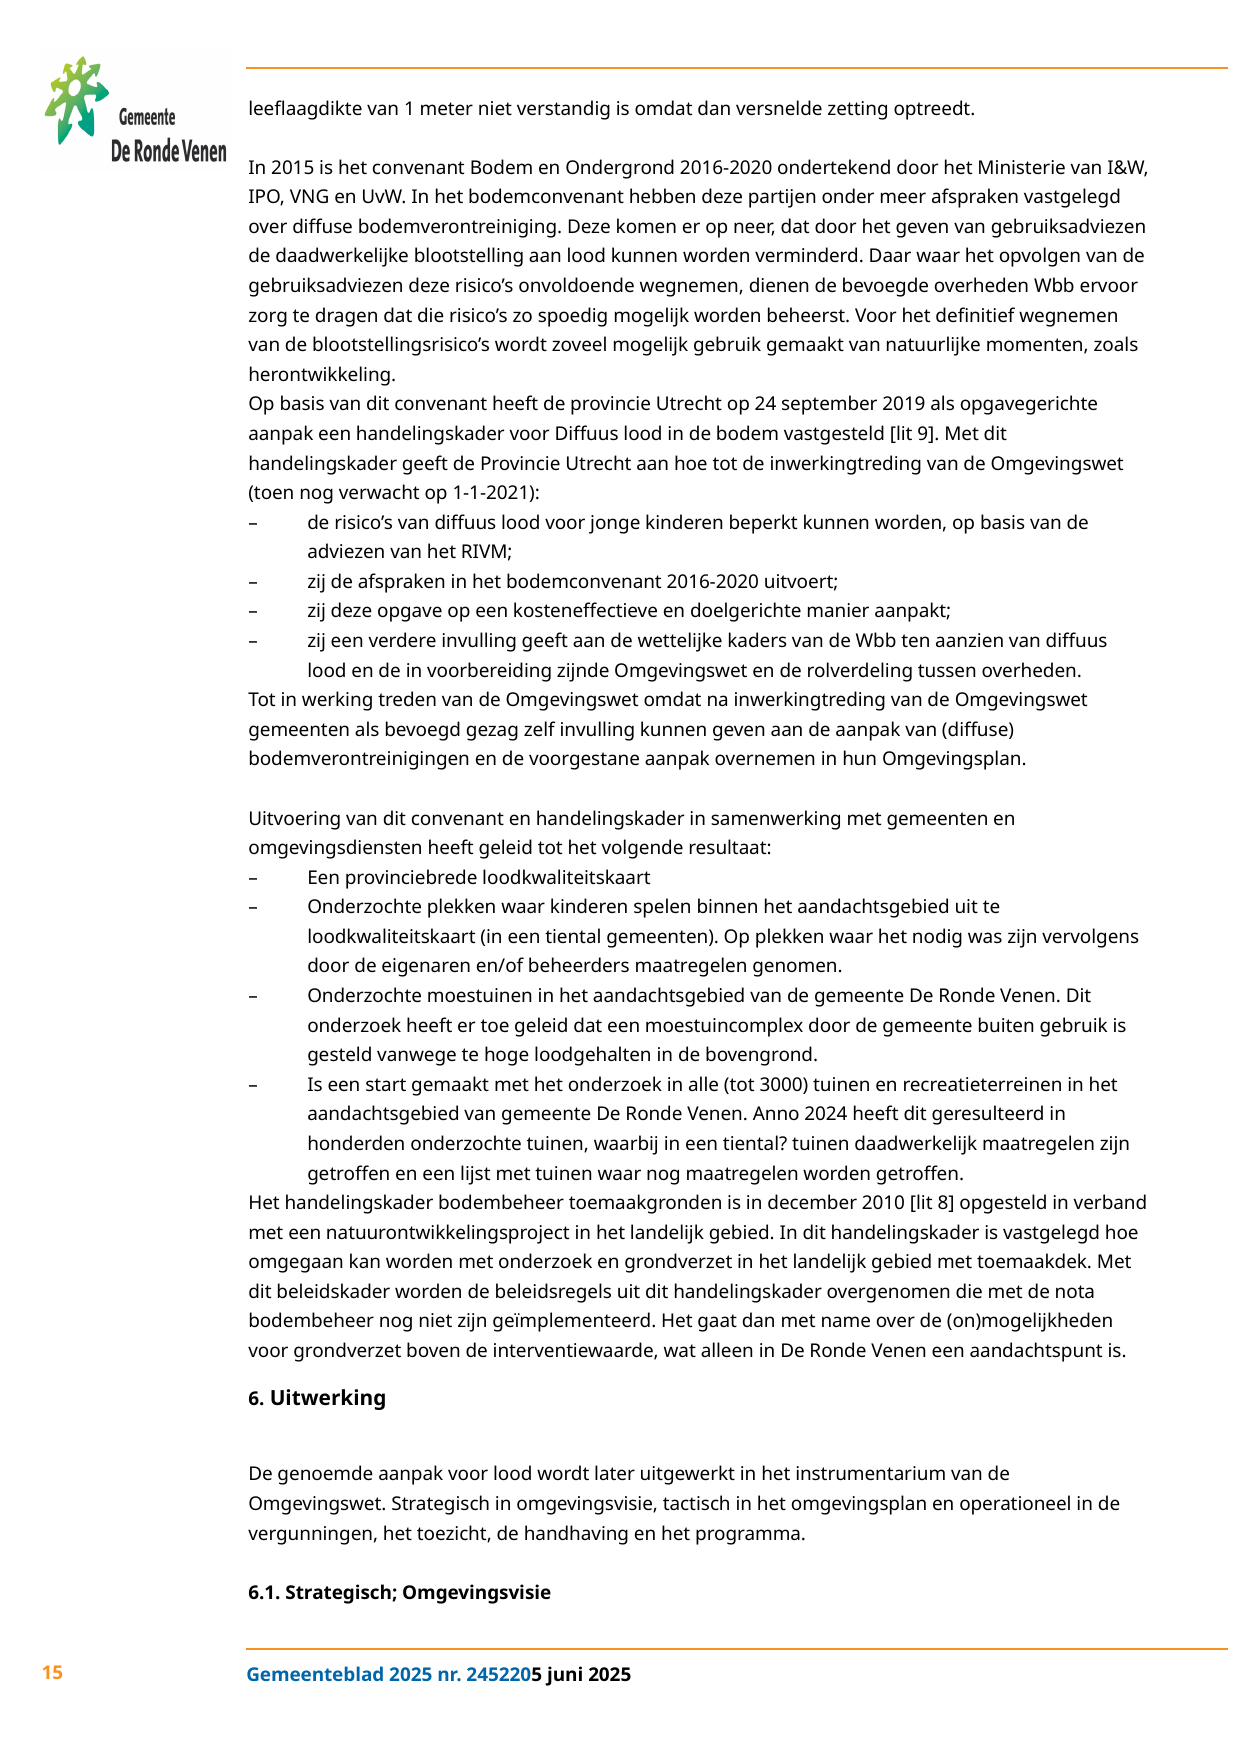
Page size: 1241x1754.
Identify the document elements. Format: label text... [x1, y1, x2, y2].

text Op basis van dit convenant heeft de provincie Utrecht op 24 september 2019 als opgavegerichte aanpak een handelingskader voor Diffuus lood in de bodem vastgesteld [lit 9]. Met dit handelingskader geeft de Provincie Utrecht aan hoe tot de inwerkingtreding van de Omgevingswet (toen nog verwacht op 1-1-2021): [248, 391, 1152, 505]
list Is een start gemaakt met het onderzoek in alle (tot 3000) tuinen en recreatieterreinen in het aandachtsgebied van gemeente De Ronde Venen. Anno 2024 heeft dit geresulteerd in honderden onderzochte tuinen, waarbij in een tiental? tuinen daadwerkelijk maatregelen zijn getroffen en een lijst met tuinen waar nog maatregelen worden getroffen. [248, 1071, 1152, 1186]
text leeflaagdikte van 1 meter niet verstandig is omdat dan versnelde zetting optreedt. [248, 95, 1152, 121]
text 6.1. Strategisch; Omgevingsvisie [248, 1579, 1152, 1605]
list Een provinciebrede loodkwaliteitskaart [248, 864, 1152, 890]
list de risico’s van diffuus lood voor jonge kinderen beperkt kunnen worden, op basis van de adviezen van het RIVM; [248, 509, 1152, 564]
list zij de afspraken in het bodemconvenant 2016-2020 uitvoert; [248, 568, 1152, 594]
text 6. Uitwerking [248, 1383, 1152, 1411]
text Tot in werking treden van de Omgevingswet omdat na inwerkingtreding van de Omgevingswet gemeenten als bevoegd gezag zelf invulling kunnen geven aan de aanpak van (diffuse) bodemverontreinigingen en de voorgestane aanpak overnemen in hun Omgevingsplan. [248, 686, 1152, 771]
text In 2015 is het convenant Bodem en Ondergrond 2016-2020 ondertekend door het Ministerie van I&W, IPO, VNG en UvW. In het bodemconvenant hebben deze partijen onder meer afspraken vastgelegd over diffuse bodemverontreiniging. Deze komen er op neer, dat door het geven van gebruiksadviezen de daadwerkelijke blootstelling aan lood kunnen worden verminderd. Daar waar het opvolgen van de gebruiksadviezen deze risico’s onvoldoende wegnemen, dienen de bevoegde overheden Wbb ervoor zorg te dragen dat die risico’s zo spoedig mogelijk worden beheerst. Voor het definitief wegnemen van de blootstellingsrisico’s wordt zoveel mogelijk gebruik gemaakt van natuurlijke momenten, zoals herontwikkeling. [248, 154, 1152, 387]
text Het handelingskader bodembeheer toemaakgronden is in december 2010 [lit 8] opgesteld in verband met een natuurontwikkelingsproject in het landelijk gebied. In dit handelingskader is vastgelegd hoe omgegaan kan worden met onderzoek en grondverzet in het landelijk gebied met toemaakdek. Met dit beleidskader worden de beleidsregels uit dit handelingskader overgenomen die met de nota bodembeheer nog niet zijn geïmplementeerd. Het gaat dan met name over de (on)mogelijkheden voor grondverzet boven de interventiewaarde, wat alleen in De Ronde Venen een aandachtspunt is. [248, 1189, 1152, 1363]
list zij deze opgave op een kosteneffectieve en doelgerichte manier aanpakt; [248, 598, 1152, 623]
list zij een verdere invulling geeft aan de wettelijke kaders van de Wbb ten aanzien van diffuus lood en de in voorbereiding zijnde Omgevingswet en de rolverdeling tussen overheden. [248, 627, 1152, 683]
text Uitvoering van dit convenant en handelingskader in samenwerking met gemeenten en omgevingsdiensten heeft geleid tot het volgende resultaat: [248, 805, 1152, 860]
list Onderzochte moestuinen in het aandachtsgebied van de gemeente De Ronde Venen. Dit onderzoek heeft er toe geleid dat een moestuincomplex door de gemeente buiten gebruik is gesteld vanwege te hoge loodgehalten in de bovengrond. [248, 982, 1152, 1067]
list Onderzochte plekken waar kinderen spelen binnen het aandachtsgebied uit te loodkwaliteitskaart (in een tiental gemeenten). Op plekken waar het nodig was zijn vervolgens door de eigenaren en/of beheerders maatregelen genomen. [248, 893, 1152, 978]
text De genoemde aanpak voor lood wordt later uitgewerkt in het instrumentarium van de Omgevingswet. Strategisch in omgevingsvisie, tactisch in het omgevingsplan en operationeel in de vergunningen, het toezicht, de handhaving en het programma. [248, 1461, 1152, 1546]
picture [41, 47, 231, 172]
